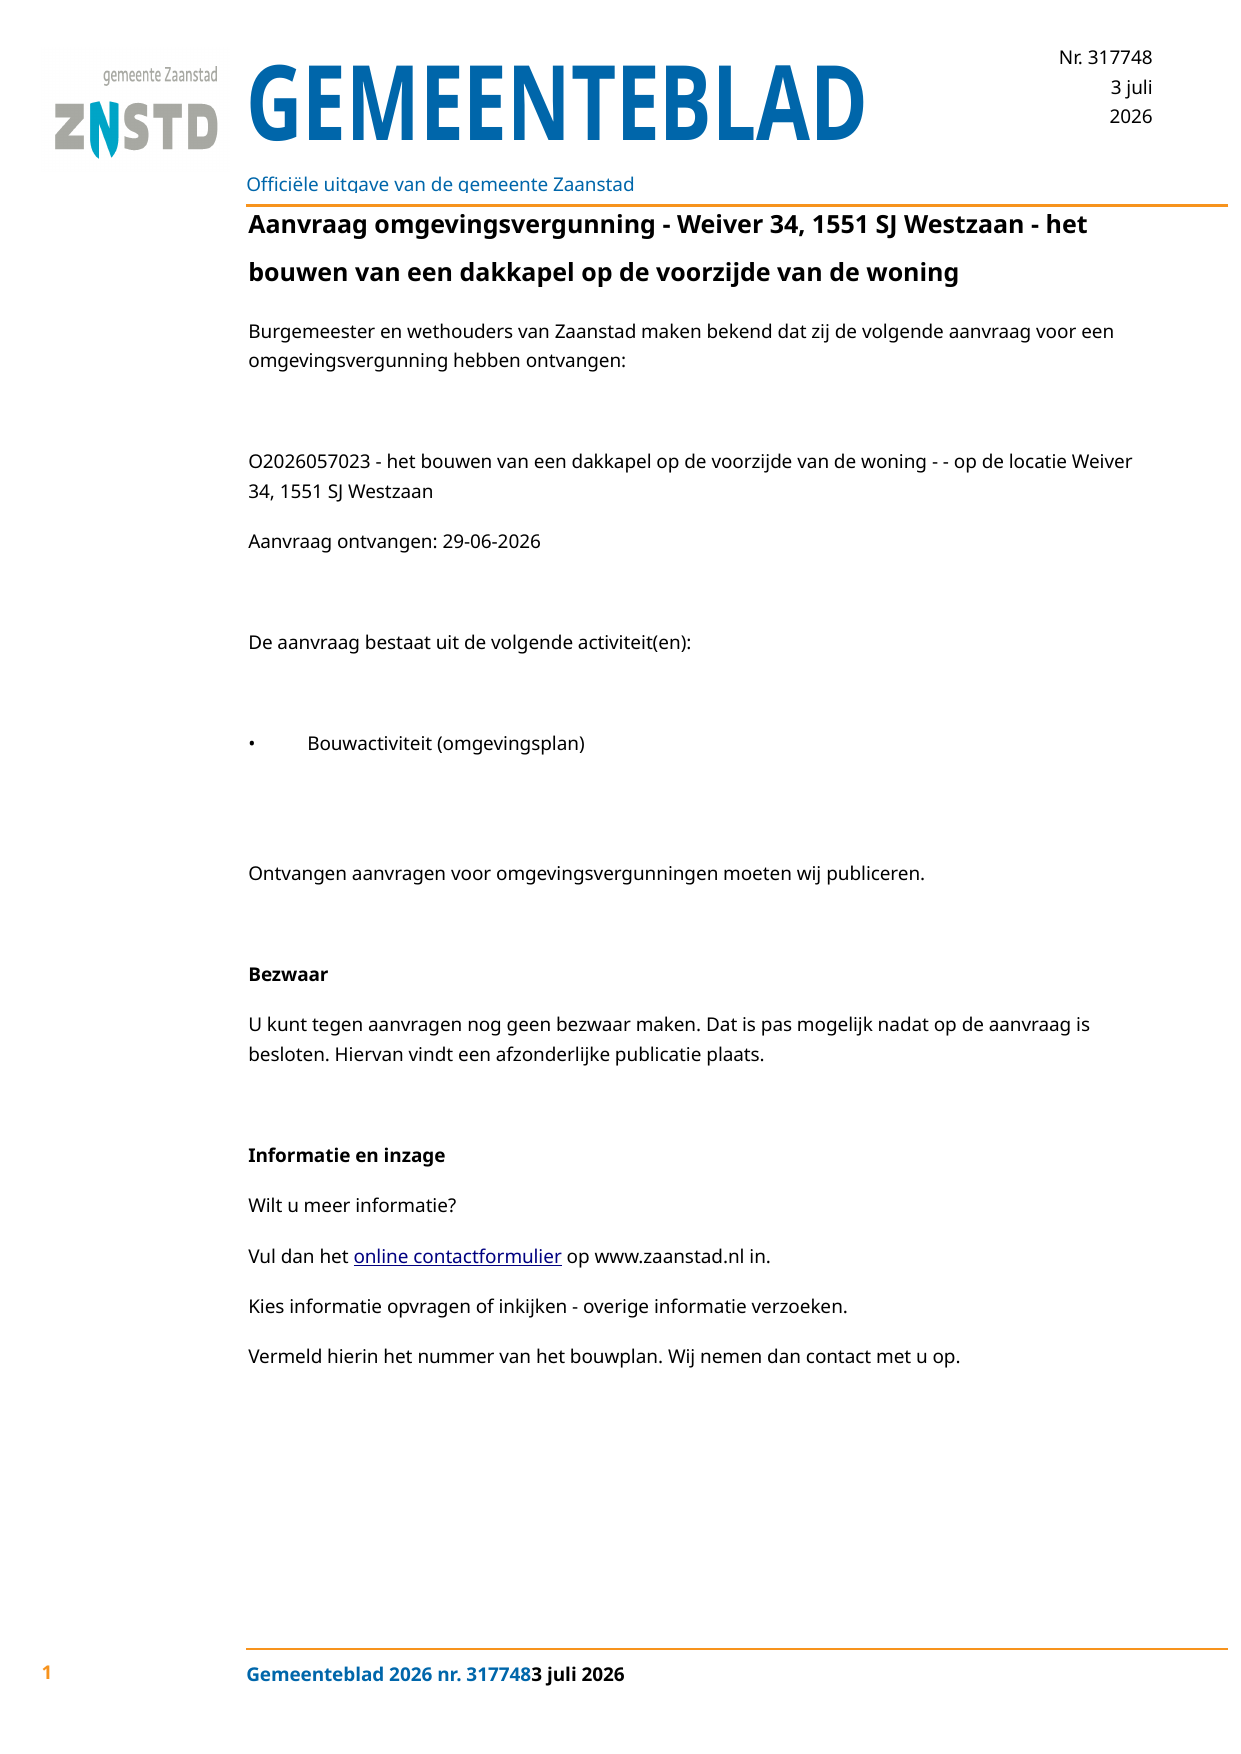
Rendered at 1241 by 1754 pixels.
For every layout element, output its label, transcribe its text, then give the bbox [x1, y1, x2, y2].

picture [41, 47, 231, 172]
text O2026057023 - het bouwen van een dakkapel op de voorzijde van de woning - - op de locatie Weiver 34, 1551 SJ Westzaan [248, 448, 1152, 504]
text Aanvraag ontvangen: 29-06-2026 [248, 528, 1152, 554]
text Ontvangen aanvragen voor omgevingsvergunningen moeten wij publiceren. [248, 860, 1152, 886]
text Informatie en inzage [248, 1142, 1152, 1168]
text Bezwaar [248, 961, 1152, 987]
list Bouwactiviteit (omgevingsplan) [248, 730, 1152, 756]
text Vul dan het online contactformulier op www.zaanstad.nl in. [248, 1243, 1152, 1269]
text Wilt u meer informatie? [248, 1192, 1152, 1218]
text Vermeld hierin het nummer van het bouwplan. Wij nemen dan contact met u op. [248, 1344, 1152, 1369]
text U kunt tegen aanvragen nog geen bezwaar maken. Dat is pas mogelijk nadat op de aanvraag is besloten. Hiervan vindt een afzonderlijke publicatie plaats. [248, 1012, 1152, 1067]
text Burgemeester en wethouders van Zaanstad maken bekend dat zij de volgende aanvraag voor een omgevingsvergunning hebben ontvangen: [248, 318, 1152, 373]
text De aanvraag bestaat uit de volgende activiteit(en): [248, 629, 1152, 655]
text Kies informatie opvragen of inkijken - overige informatie verzoeken. [248, 1293, 1152, 1319]
text Aanvraag omgevingsvergunning - Weiver 34, 1551 SJ Westzaan - het bouwen van een dakkapel op de voorzijde van de woning [248, 207, 1152, 288]
